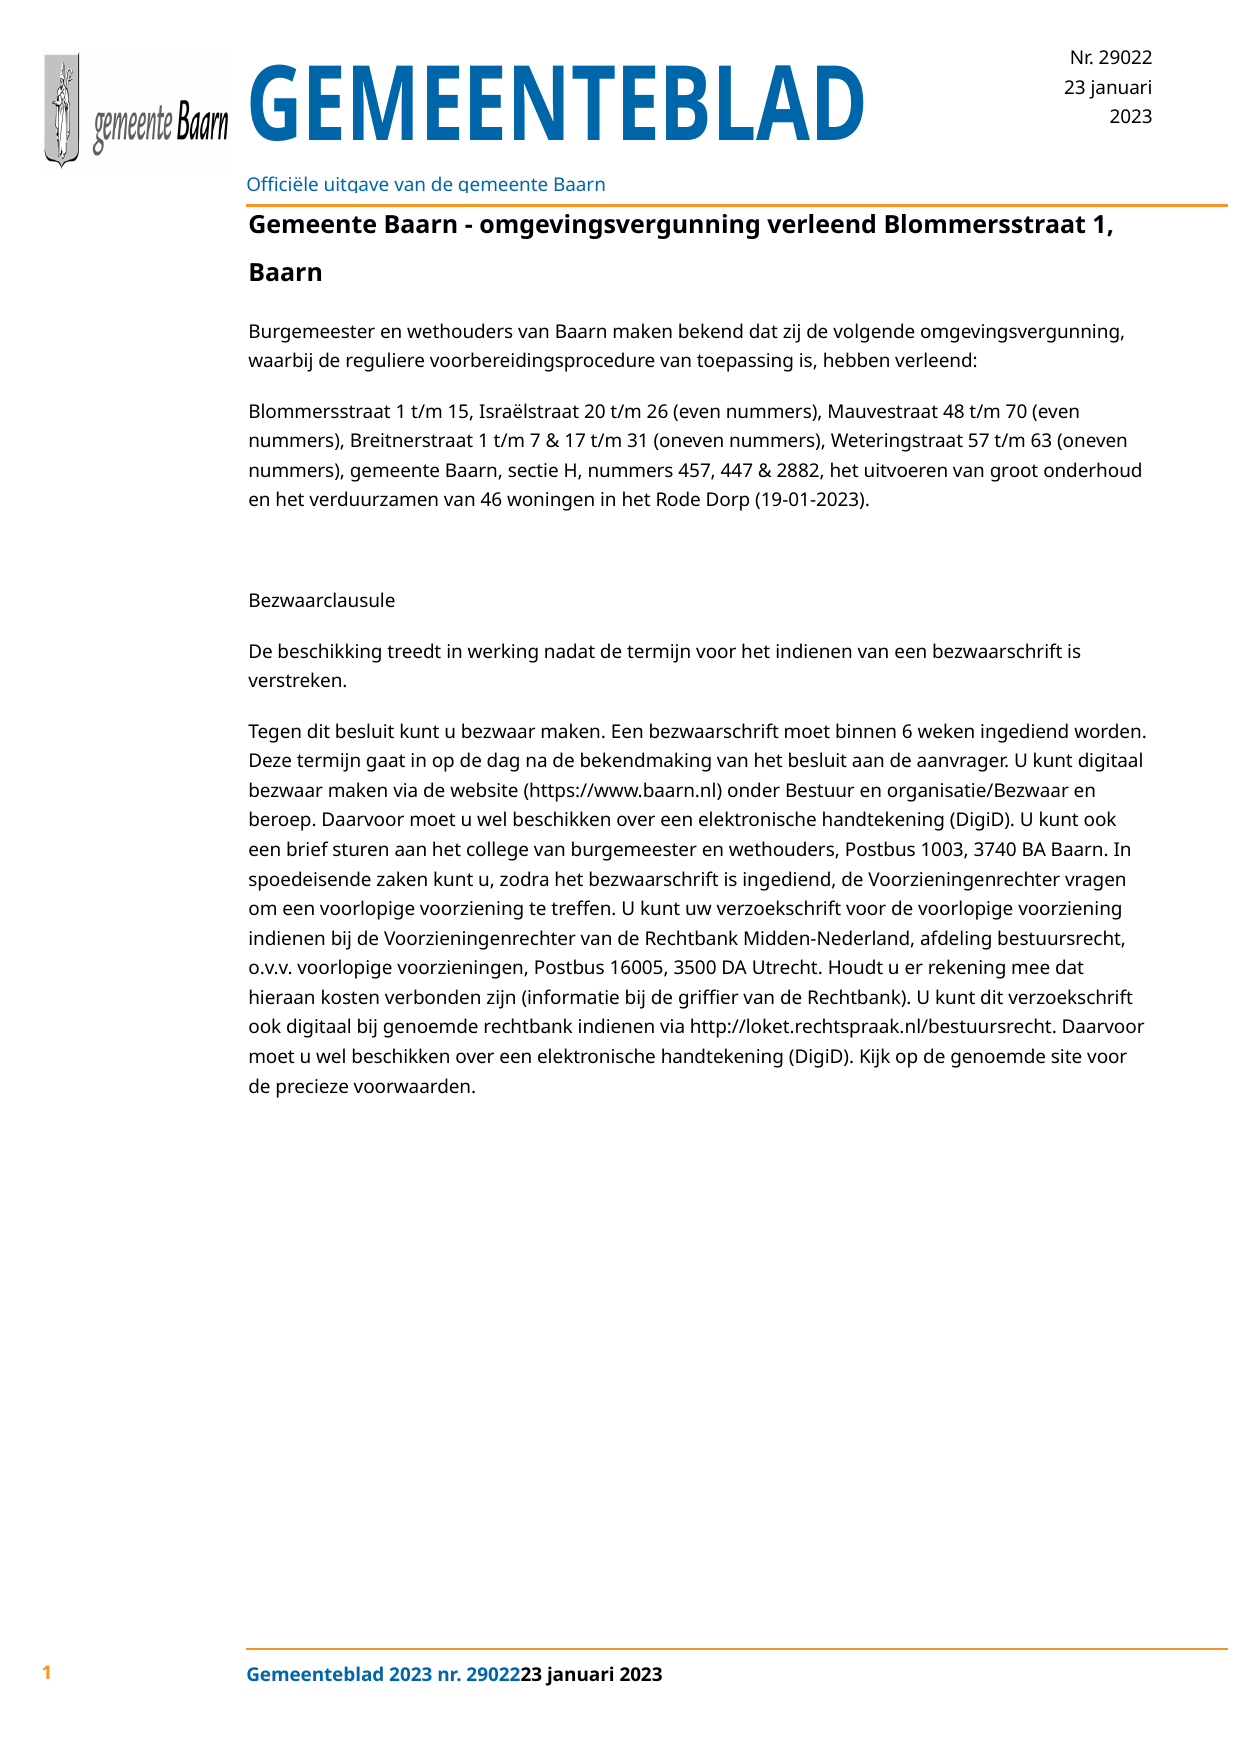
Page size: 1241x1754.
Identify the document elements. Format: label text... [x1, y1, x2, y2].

text Gemeente Baarn - omgevingsvergunning verleend Blommersstraat 1, Baarn [248, 207, 1152, 288]
text Blommersstraat 1 t/m 15, Israëlstraat 20 t/m 26 (even nummers), Mauvestraat 48 t/m 70 (even nummers), Breitnerstraat 1 t/m 7 & 17 t/m 31 (oneven nummers), Weteringstraat 57 t/m 63 (oneven nummers), gemeente Baarn, sectie H, nummers 457, 447 & 2882, het uitvoeren van groot onderhoud en het verduurzamen van 46 woningen in het Rode Dorp (19-01-2023). [248, 398, 1152, 512]
picture [41, 47, 231, 172]
text De beschikking treedt in werking nadat de termijn voor het indienen van een bezwaarschrift is verstreken. [248, 638, 1152, 693]
text Burgemeester en wethouders van Baarn maken bekend dat zij de volgende omgevingsvergunning, waarbij de reguliere voorbereidingsprocedure van toepassing is, hebben verleend: [248, 318, 1152, 373]
text Tegen dit besluit kunt u bezwaar maken. Een bezwaarschrift moet binnen 6 weken ingediend worden. Deze termijn gaat in op de dag na de bekendmaking van het besluit aan de aanvrager. U kunt digitaal bezwaar maken via de website (https://www.baarn.nl) onder Bestuur en organisatie/Bezwaar en beroep. Daarvoor moet u wel beschikken over een elektronische handtekening (DigiD). U kunt ook een brief sturen aan het college van burgemeester en wethouders, Postbus 1003, 3740 BA Baarn. In spoedeisende zaken kunt u, zodra het bezwaarschrift is ingediend, de Voorzieningenrechter vragen om een voorlopige voorziening te treffen. U kunt uw verzoekschrift voor de voorlopige voorziening indienen bij de Voorzieningenrechter van de Rechtbank Midden-Nederland, afdeling bestuursrecht, o.v.v. voorlopige voorzieningen, Postbus 16005, 3500 DA Utrecht. Houdt u er rekening mee dat hieraan kosten verbonden zijn (informatie bij de griffier van de Rechtbank). U kunt dit verzoekschrift ook digitaal bij genoemde rechtbank indienen via http://loket.rechtspraak.nl/bestuursrecht. Daarvoor moet u wel beschikken over een elektronische handtekening (DigiD). Kijk op de genoemde site voor de precieze voorwaarden. [248, 718, 1152, 1099]
text Bezwaarclausule [248, 587, 1152, 613]
